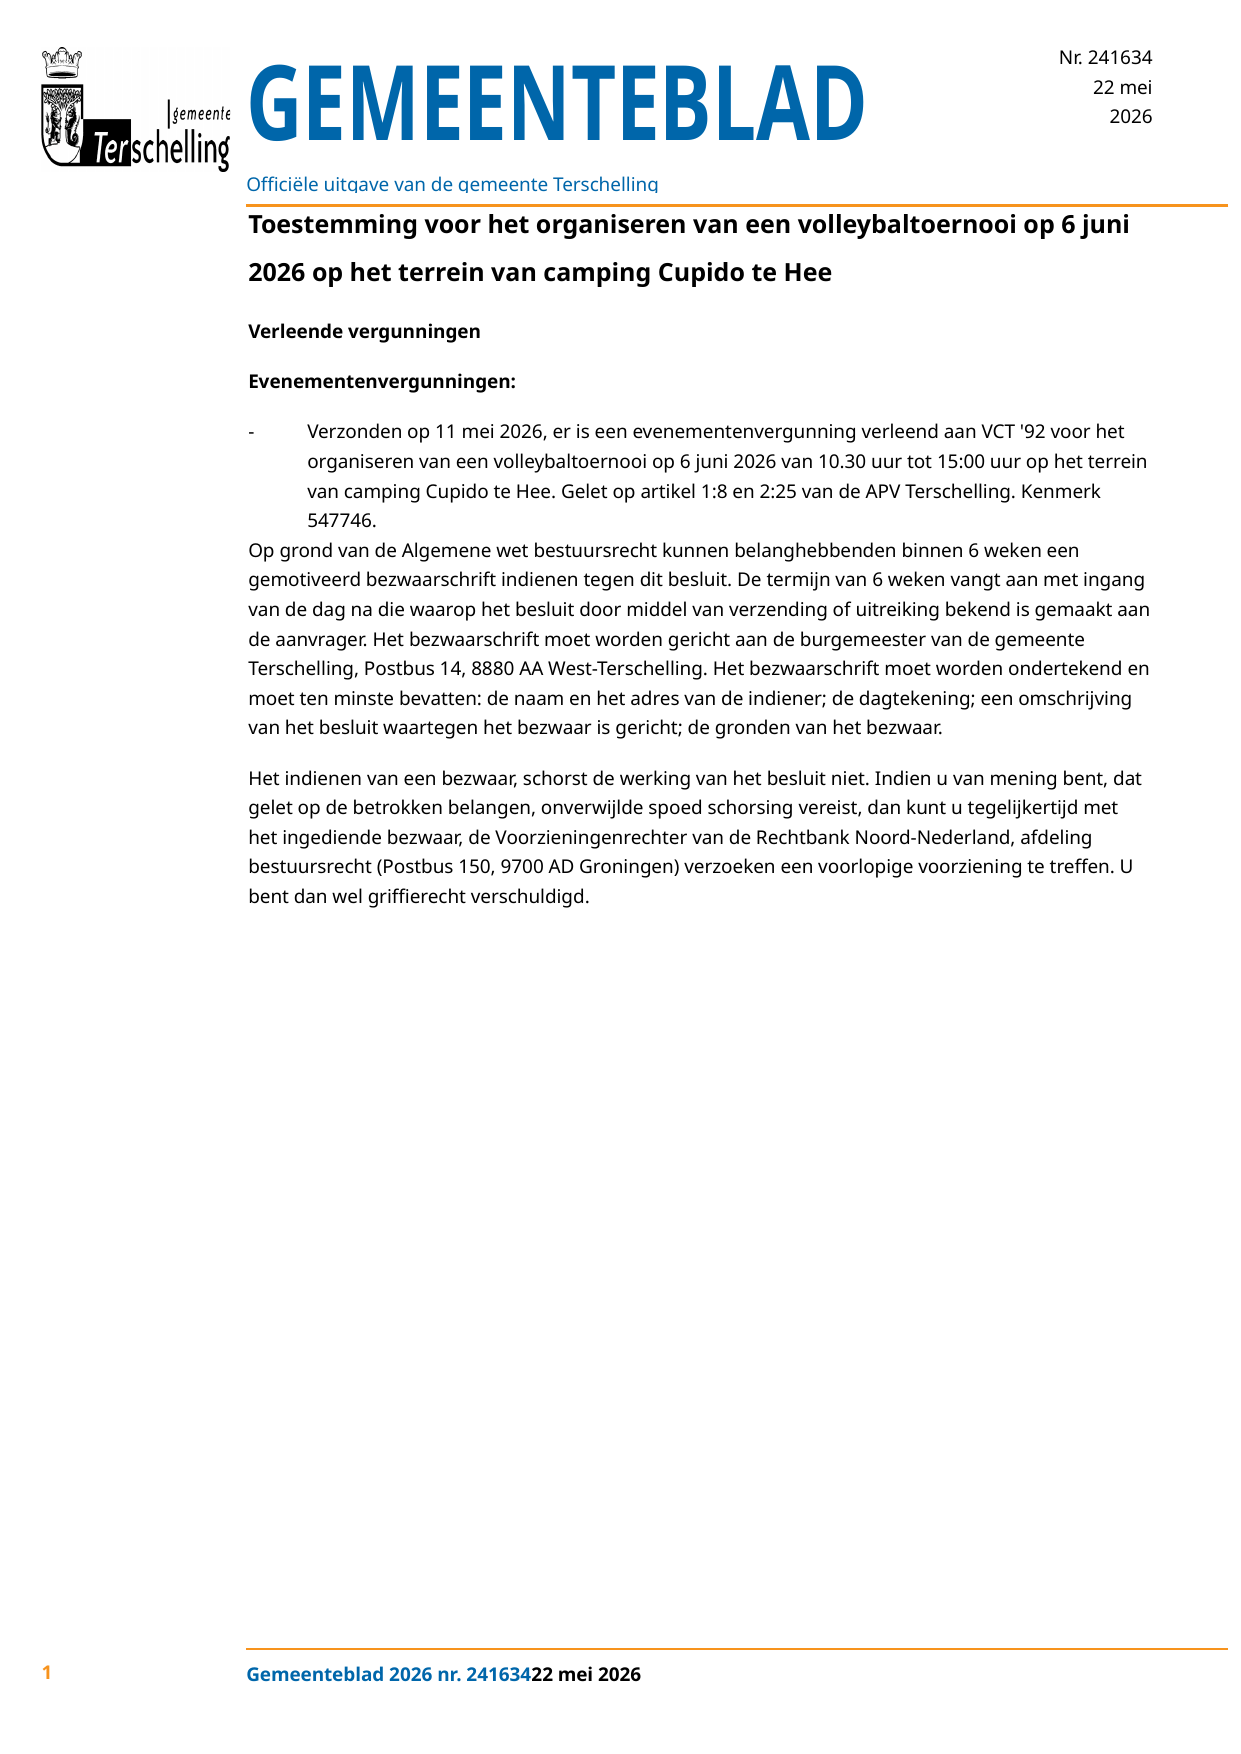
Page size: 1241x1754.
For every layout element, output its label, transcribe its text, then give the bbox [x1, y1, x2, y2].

text Verleende vergunningen [248, 318, 1152, 344]
text Toestemming voor het organiseren van een volleybaltoernooi op 6 juni 2026 op het terrein van camping Cupido te Hee [248, 207, 1152, 288]
picture [41, 47, 231, 172]
list Verzonden op 11 mei 2026, er is een evenementenvergunning verleend aan VCT '92 voor het organiseren van een volleybaltoernooi op 6 juni 2026 van 10.30 uur tot 15:00 uur op het terrein van camping Cupido te Hee. Gelet op artikel 1:8 en 2:25 van de APV Terschelling. Kenmerk 547746. [248, 419, 1152, 533]
text Evenementenvergunningen: [248, 368, 1152, 394]
text Op grond van de Algemene wet bestuursrecht kunnen belanghebbenden binnen 6 weken een gemotiveerd bezwaarschrift indienen tegen dit besluit. De termijn van 6 weken vangt aan met ingang van de dag na die waarop het besluit door middel van verzending of uitreiking bekend is gemaakt aan de aanvrager. Het bezwaarschrift moet worden gericht aan de burgemeester van de gemeente Terschelling, Postbus 14, 8880 AA West-Terschelling. Het bezwaarschrift moet worden ondertekend en moet ten minste bevatten: de naam en het adres van de indiener; de dagtekening; een omschrijving van het besluit waartegen het bezwaar is gericht; de gronden van het bezwaar. [248, 537, 1152, 740]
text Het indienen van een bezwaar, schorst de werking van het besluit niet. Indien u van mening bent, dat gelet op de betrokken belangen, onverwijlde spoed schorsing vereist, dan kunt u tegelijkertijd met het ingediende bezwaar, de Voorzieningenrechter van de Rechtbank Noord-Nederland, afdeling bestuursrecht (Postbus 150, 9700 AD Groningen) verzoeken een voorlopige voorziening te treffen. U bent dan wel griffierecht verschuldigd. [248, 765, 1152, 909]
